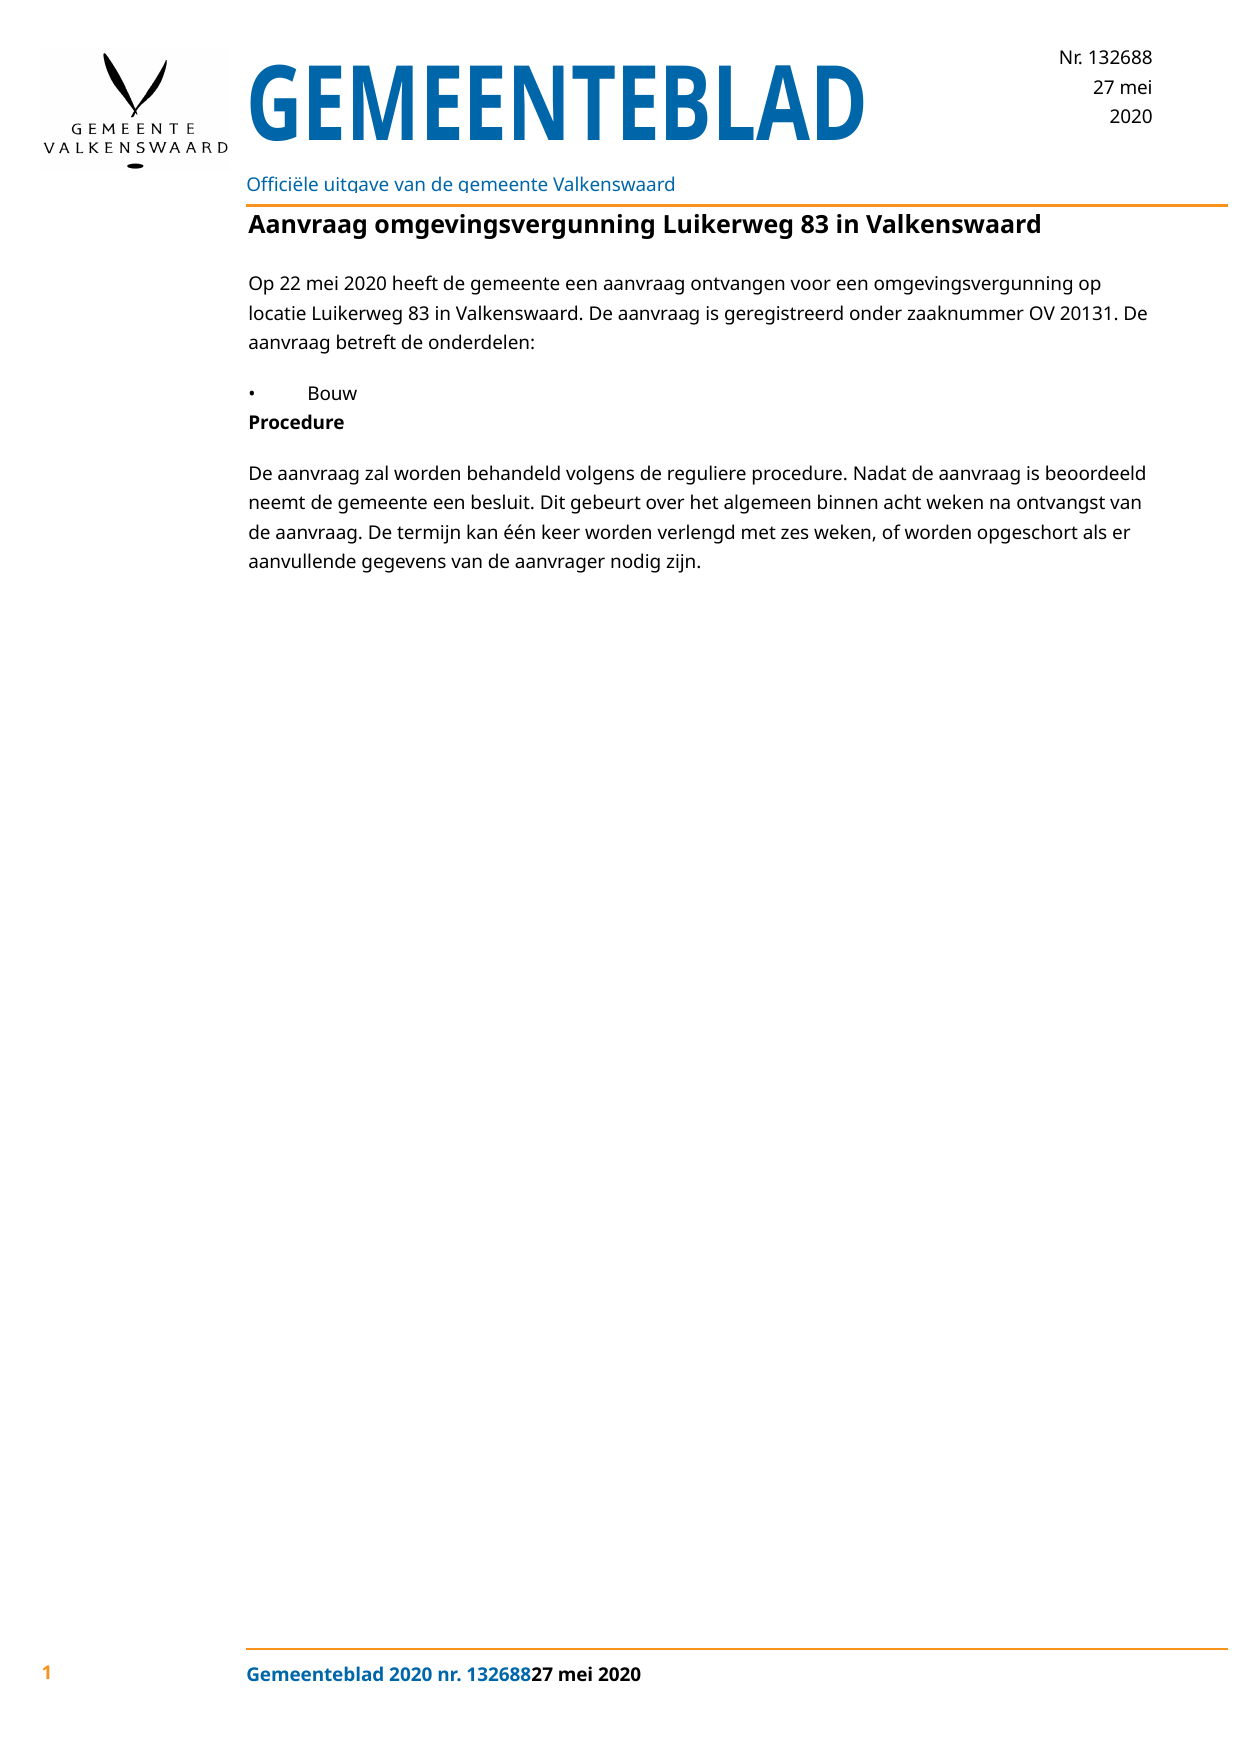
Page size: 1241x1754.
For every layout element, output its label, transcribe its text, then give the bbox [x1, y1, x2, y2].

list Bouw [248, 380, 1152, 406]
text De aanvraag zal worden behandeld volgens de reguliere procedure. Nadat de aanvraag is beoordeeld neemt de gemeente een besluit. Dit gebeurt over het algemeen binnen acht weken na ontvangst van de aanvraag. De termijn kan één keer worden verlengd met zes weken, of worden opgeschort als er aanvullende gegevens van de aanvrager nodig zijn. [248, 460, 1152, 574]
text Aanvraag omgevingsvergunning Luikerweg 83 in Valkenswaard [248, 207, 1152, 241]
text Procedure [248, 409, 1152, 435]
picture [41, 47, 231, 172]
text Op 22 mei 2020 heeft de gemeente een aanvraag ontvangen voor een omgevingsvergunning op locatie Luikerweg 83 in Valkenswaard. De aanvraag is geregistreerd onder zaaknummer OV 20131. De aanvraag betreft de onderdelen: [248, 270, 1152, 355]
